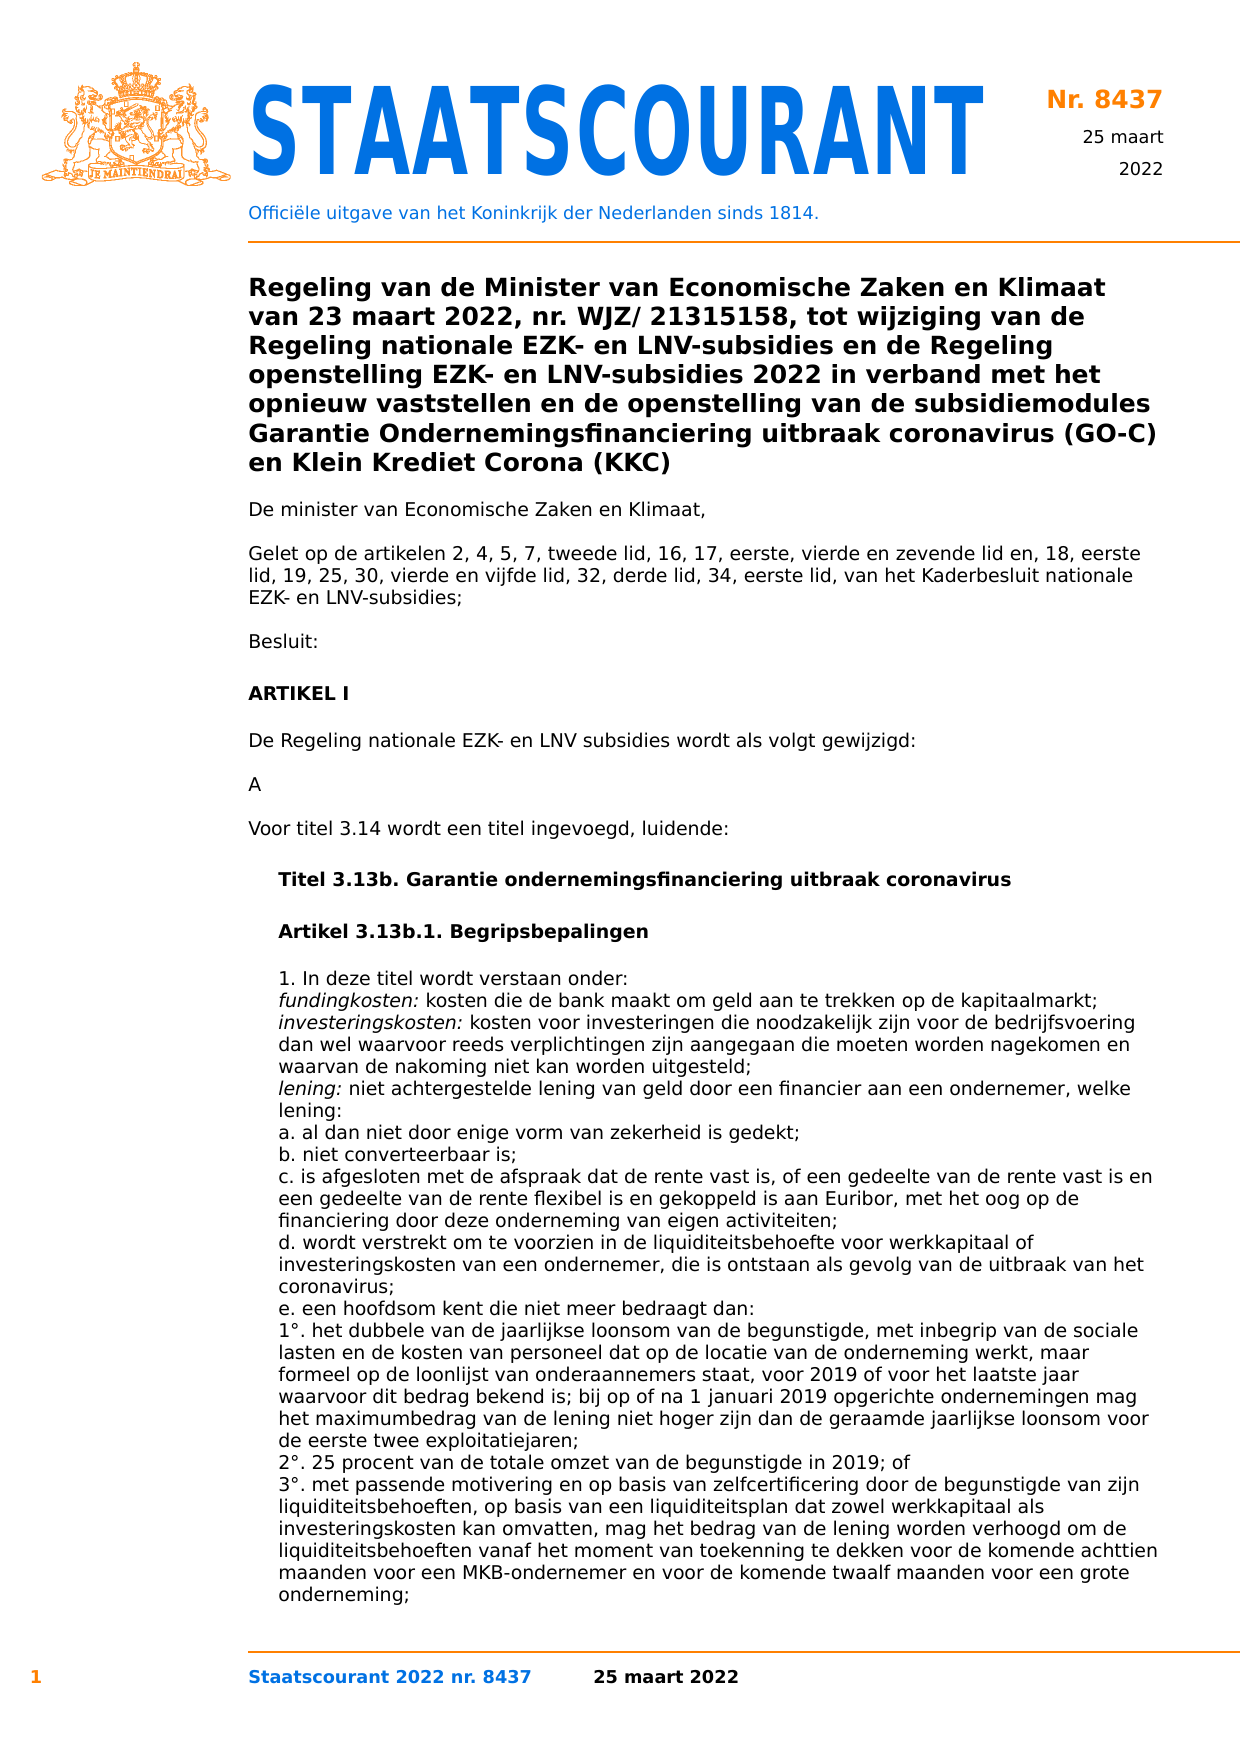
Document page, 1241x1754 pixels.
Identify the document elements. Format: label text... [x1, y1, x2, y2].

text investeringskosten: kosten voor investeringen die noodzakelijk zijn voor de bedrijfsvoering dan wel waarvoor reeds verplichtingen zijn aangegaan die moeten worden nagekomen en waarvan de nakoming niet kan worden uitgesteld; [278, 1012, 1163, 1078]
subtitle Regeling van de Minister van Economische Zaken en Klimaat van 23 maart 2022, nr. WJZ/ 21315158, tot wijziging van de Regeling nationale EZK- en LNV-subsidies en de Regeling openstelling EZK- en LNV-subsidies 2022 in verband met het opnieuw vaststellen en de openstelling van de subsidiemodules Garantie Ondernemingsfinanciering uitbraak coronavirus (GO-C) en Klein Krediet Corona (KKC) [248, 273, 1163, 477]
table_header STAATSCOURANT [248, 62, 998, 203]
text e. een hoofdsom kent die niet meer bedraagt dan: [278, 1298, 1163, 1320]
table_cell Officiële uitgave van het Koninkrijk der Nederlanden sinds 1814. [248, 203, 1240, 241]
text De minister van Economische Zaken en Klimaat, [248, 499, 1163, 521]
text Voor titel 3.14 wordt een titel ingevoegd, luidende: [248, 817, 1163, 839]
subtitle Titel 3.13b. Garantie ondernemingsfinanciering uitbraak coronavirus [278, 869, 1163, 891]
table_cell 2022 [998, 153, 1240, 203]
text b. niet converteerbaar is; [278, 1144, 1163, 1166]
text 1°. het dubbele van de jaarlijkse loonsom van de begunstigde, met inbegrip van de sociale lasten en de kosten van personeel dat op de locatie van de onderneming werkt, maar formeel op de loonlijst van onderaannemers staat, voor 2019 of voor het laatste jaar waarvoor dit bedrag bekend is; bij op of na 1 januari 2019 opgerichte ondernemingen mag het maximumbedrag van de lening niet hoger zijn dan de geraamde jaarlijkse loonsom voor de eerste twee exploitatiejaren; [278, 1320, 1163, 1452]
text Besluit: [248, 631, 1163, 653]
text 1. In deze titel wordt verstaan onder: [278, 968, 1163, 990]
subtitle Artikel 3.13b.1. Begripsbepalingen [278, 921, 1163, 943]
table_header [25, 62, 248, 241]
text A [248, 773, 1163, 796]
text Gelet op de artikelen 2, 4, 5, 7, tweede lid, 16, 17, eerste, vierde en zevende lid en, 18, eerste lid, 19, 25, 30, vierde en vijfde lid, 32, derde lid, 34, eerste lid, van het Kaderbesluit nationale EZK- en LNV-subsidies; [248, 543, 1163, 609]
text d. wordt verstrekt om te voorzien in de liquiditeitsbehoefte voor werkkapitaal of investeringskosten van een ondernemer, die is ontstaan als gevolg van de uitbraak van het coronavirus; [278, 1232, 1163, 1298]
text 2°. 25 procent van de totale omzet van de begunstigde in 2019; of [278, 1452, 1163, 1474]
text 3°. met passende motivering en op basis van zelfcertificering door de begunstigde van zijn liquiditeitsbehoeften, op basis van een liquiditeitsplan dat zowel werkkapitaal als investeringskosten kan omvatten, mag het bedrag van de lening worden verhoogd om de liquiditeitsbehoeften vanaf het moment van toekenning te dekken voor de komende achttien maanden voor een MKB-ondernemer en voor de komende twaalf maanden voor een grote onderneming; [278, 1474, 1163, 1606]
picture [41, 62, 231, 186]
text lening: niet achtergestelde lening van geld door een financier aan een ondernemer, welke lening: [278, 1078, 1163, 1122]
table_header Nr. 8437 [998, 62, 1240, 121]
subtitle ARTIKEL I [248, 683, 1163, 705]
text De Regeling nationale EZK- en LNV subsidies wordt als volgt gewijzigd: [248, 730, 1163, 752]
text a. al dan niet door enige vorm van zekerheid is gedekt; [278, 1122, 1163, 1144]
text c. is afgesloten met de afspraak dat de rente vast is, of een gedeelte van de rente vast is en een gedeelte van de rente flexibel is en gekoppeld is aan Euribor, met het oog op de financiering door deze onderneming van eigen activiteiten; [278, 1166, 1163, 1232]
table_cell 25 maart [998, 121, 1240, 153]
text fundingkosten: kosten die de bank maakt om geld aan te trekken op de kapitaalmarkt; [278, 990, 1163, 1012]
